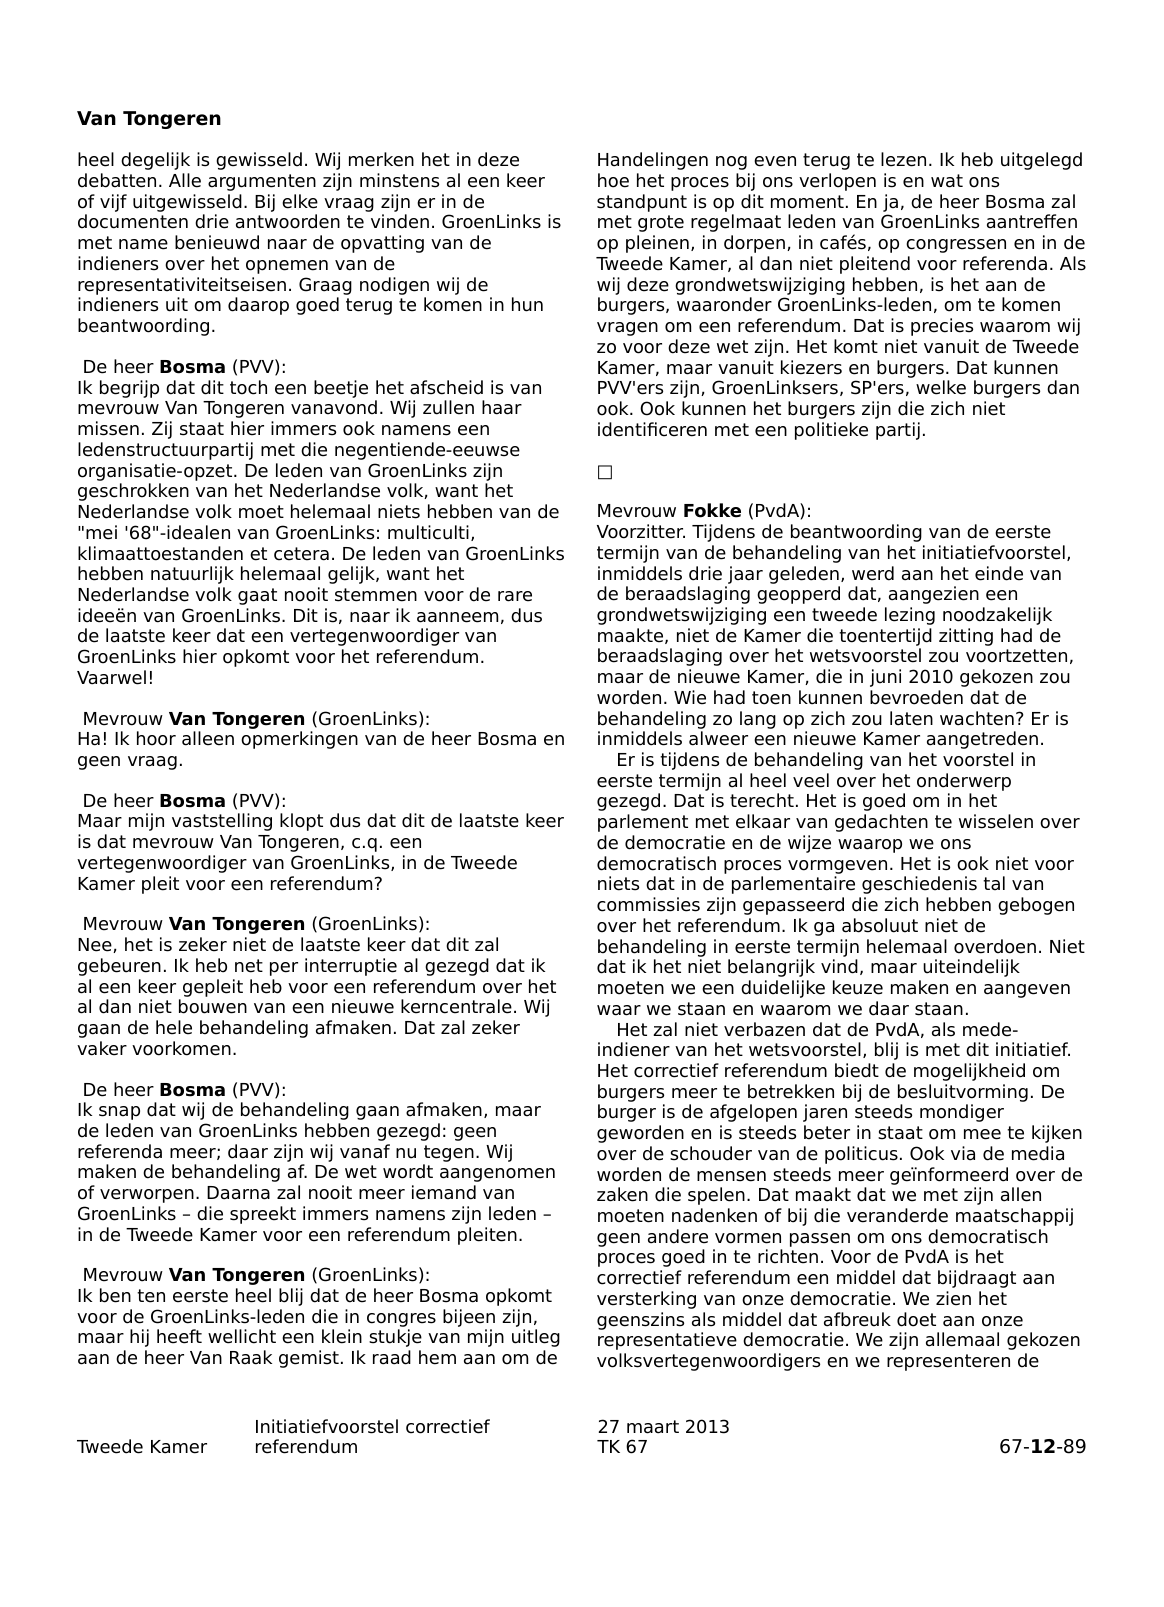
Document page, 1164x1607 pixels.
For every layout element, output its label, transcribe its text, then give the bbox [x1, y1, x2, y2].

text Mevrouw Van Tongeren (GroenLinks): [77, 914, 567, 935]
text □ [596, 460, 1087, 481]
text Het zal niet verbazen dat de PvdA, als mede-indiener van het wetsvoorstel, blij is met dit initiatief. Het correctief referendum biedt de mogelijkheid om burgers meer te betrekken bij de besluitvorming. De burger is de afgelopen jaren steeds mondiger geworden en is steeds beter in staat om mee te kijken over de schouder van de politicus. Ook via de media worden de mensen steeds meer geïnformeerd over de zaken die spelen. Dat maakt dat we met zijn allen moeten nadenken of bij die veranderde maatschappij geen andere vormen passen om ons democratisch proces goed in te richten. Voor de PvdA is het correctief referendum een middel dat bijdraagt aan versterking van onze democratie. We zien het geenszins als middel dat afbreuk doet aan onze representatieve democratie. We zijn allemaal gekozen volksvertegenwoordigers en we representeren de [596, 1019, 1087, 1372]
text Mevrouw Van Tongeren (GroenLinks): [77, 708, 567, 729]
text Er is tijdens de behandeling van het voorstel in eerste termijn al heel veel over het onderwerp gezegd. Dat is terecht. Het is goed om in het parlement met elkaar van gedachten te wisselen over de democratie en de wijze waarop we ons democratisch proces vormgeven. Het is ook niet voor niets dat in de parlementaire geschiedenis tal van commissies zijn gepasseerd die zich hebben gebogen over het referendum. Ik ga absoluut niet de behandeling in eerste termijn helemaal overdoen. Niet dat ik het niet belangrijk vind, maar uiteindelijk moeten we een duidelijke keuze maken en aangeven waar we staan en waarom we daar staan. [596, 750, 1087, 1019]
text Ik begrijp dat dit toch een beetje het afscheid is van mevrouw Van Tongeren vanavond. Wij zullen haar missen. Zij staat hier immers ook namens een ledenstructuurpartij met die negentiende-eeuwse organisatie-opzet. De leden van GroenLinks zijn geschrokken van het Nederlandse volk, want het Nederlandse volk moet helemaal niets hebben van de "mei '68"-idealen van GroenLinks: multiculti, klimaattoestanden et cetera. De leden van GroenLinks hebben natuurlijk helemaal gelijk, want het Nederlandse volk gaat nooit stemmen voor de rare ideeën van GroenLinks. Dit is, naar ik aanneem, dus de laatste keer dat een vertegenwoordiger van GroenLinks hier opkomt voor het referendum. Vaarwel! [77, 377, 567, 688]
text Ha! Ik hoor alleen opmerkingen van de heer Bosma en geen vraag. [77, 729, 567, 771]
text Mevrouw Van Tongeren (GroenLinks): [77, 1265, 567, 1286]
text Ik snap dat wij de behandeling gaan afmaken, maar de leden van GroenLinks hebben gezegd: geen referenda meer; daar zijn wij vanaf nu tegen. Wij maken de behandeling af. De wet wordt aangenomen of verworpen. Daarna zal nooit meer iemand van GroenLinks – die spreekt immers namens zijn leden – in de Tweede Kamer voor een referendum pleiten. [77, 1100, 567, 1245]
text heel degelijk is gewisseld. Wij merken het in deze debatten. Alle argumenten zijn minstens al een keer of vijf uitgewisseld. Bij elke vraag zijn er in de documenten drie antwoorden te vinden. GroenLinks is met name benieuwd naar de opvatting van de indieners over het opnemen van de representativiteitseisen. Graag nodigen wij de indieners uit om daarop goed terug te komen in hun beantwoording. [77, 150, 567, 337]
text De heer Bosma (PVV): [77, 791, 567, 811]
text Mevrouw Fokke (PvdA): [596, 501, 1087, 522]
text Handelingen nog even terug te lezen. Ik heb uitgelegd hoe het proces bij ons verlopen is en wat ons standpunt is op dit moment. En ja, de heer Bosma zal met grote regelmaat leden van GroenLinks aantreffen op pleinen, in dorpen, in cafés, op congressen en in de Tweede Kamer, al dan niet pleitend voor referenda. Als wij deze grondwetswijziging hebben, is het aan de burgers, waaronder GroenLinks-leden, om te komen vragen om een referendum. Dat is precies waarom wij zo voor deze wet zijn. Het komt niet vanuit de Tweede Kamer, maar vanuit kiezers en burgers. Dat kunnen PVV'ers zijn, GroenLinksers, SP'ers, welke burgers dan ook. Ook kunnen het burgers zijn die zich niet identificeren met een politieke partij. [596, 150, 1087, 440]
text De heer Bosma (PVV): [77, 357, 567, 377]
text Maar mijn vaststelling klopt dus dat dit de laatste keer is dat mevrouw Van Tongeren, c.q. een vertegenwoordiger van GroenLinks, in de Tweede Kamer pleit voor een referendum? [77, 811, 567, 894]
text Voorzitter. Tijdens de beantwoording van de eerste termijn van de behandeling van het initiatiefvoorstel, inmiddels drie jaar geleden, werd aan het einde van de beraadslaging geopperd dat, aangezien een grondwetswijziging een tweede lezing noodzakelijk maakte, niet de Kamer die toentertijd zitting had de beraadslaging over het wetsvoorstel zou voortzetten, maar de nieuwe Kamer, die in juni 2010 gekozen zou worden. Wie had toen kunnen bevroeden dat de behandeling zo lang op zich zou laten wachten? Er is inmiddels alweer een nieuwe Kamer aangetreden. [596, 522, 1087, 750]
text Nee, het is zeker niet de laatste keer dat dit zal gebeuren. Ik heb net per interruptie al gezegd dat ik al een keer gepleit heb voor een referendum over het al dan niet bouwen van een nieuwe kerncentrale. Wij gaan de hele behandeling afmaken. Dat zal zeker vaker voorkomen. [77, 935, 567, 1059]
text Ik ben ten eerste heel blij dat de heer Bosma opkomt voor de GroenLinks-leden die in congres bijeen zijn, maar hij heeft wellicht een klein stukje van mijn uitleg aan de heer Van Raak gemist. Ik raad hem aan om de [77, 1286, 567, 1369]
text De heer Bosma (PVV): [77, 1079, 567, 1100]
